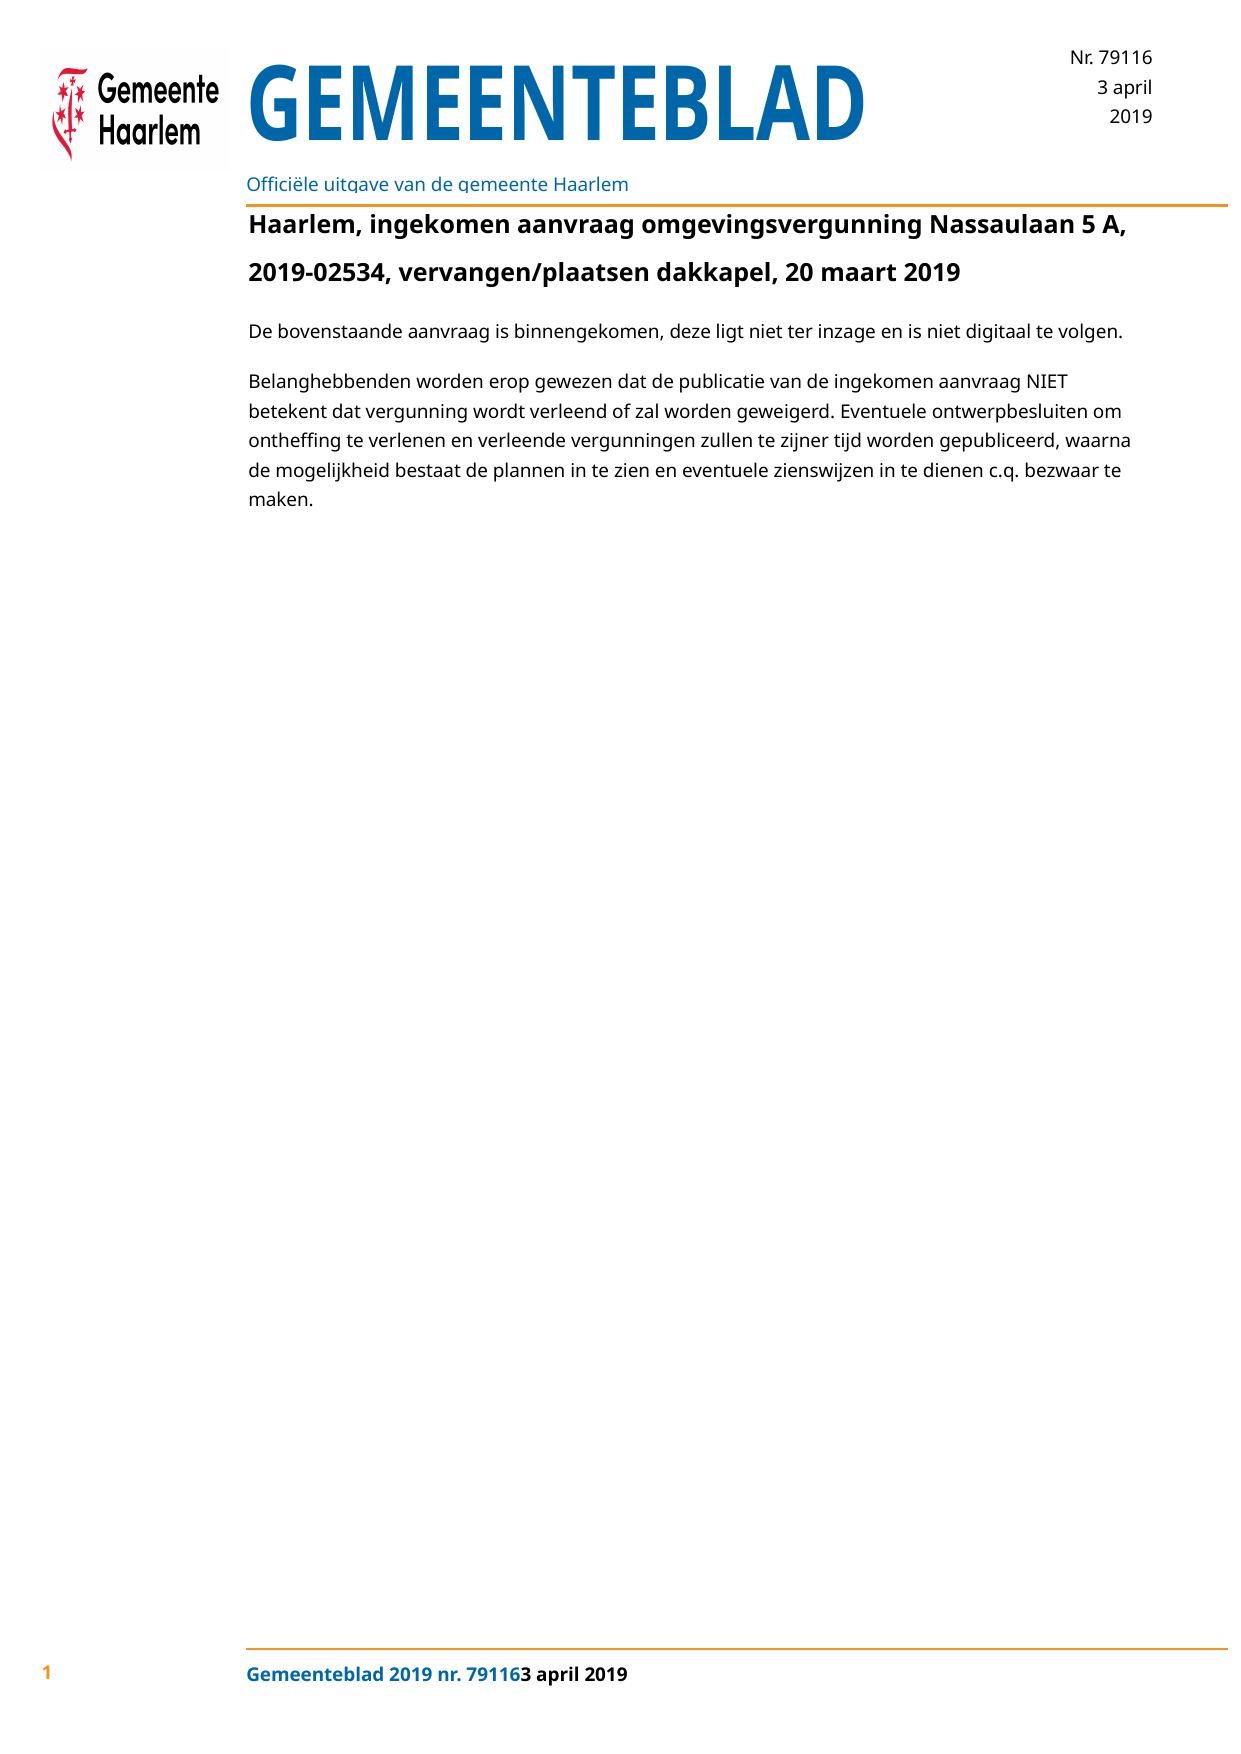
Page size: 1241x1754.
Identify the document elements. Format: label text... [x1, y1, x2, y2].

text De bovenstaande aanvraag is binnengekomen, deze ligt niet ter inzage en is niet digitaal te volgen. [248, 318, 1152, 344]
picture [41, 47, 231, 172]
text Haarlem, ingekomen aanvraag omgevingsvergunning Nassaulaan 5 A, 2019-02534, vervangen/plaatsen dakkapel, 20 maart 2019 [248, 207, 1152, 288]
text Belanghebbenden worden erop gewezen dat de publicatie van de ingekomen aanvraag NIET betekent dat vergunning wordt verleend of zal worden geweigerd. Eventuele ontwerpbesluiten om ontheffing te verlenen en verleende vergunningen zullen te zijner tijd worden gepubliceerd, waarna de mogelijkheid bestaat de plannen in te zien en eventuele zienswijzen in te dienen c.q. bezwaar te maken. [248, 368, 1152, 512]
